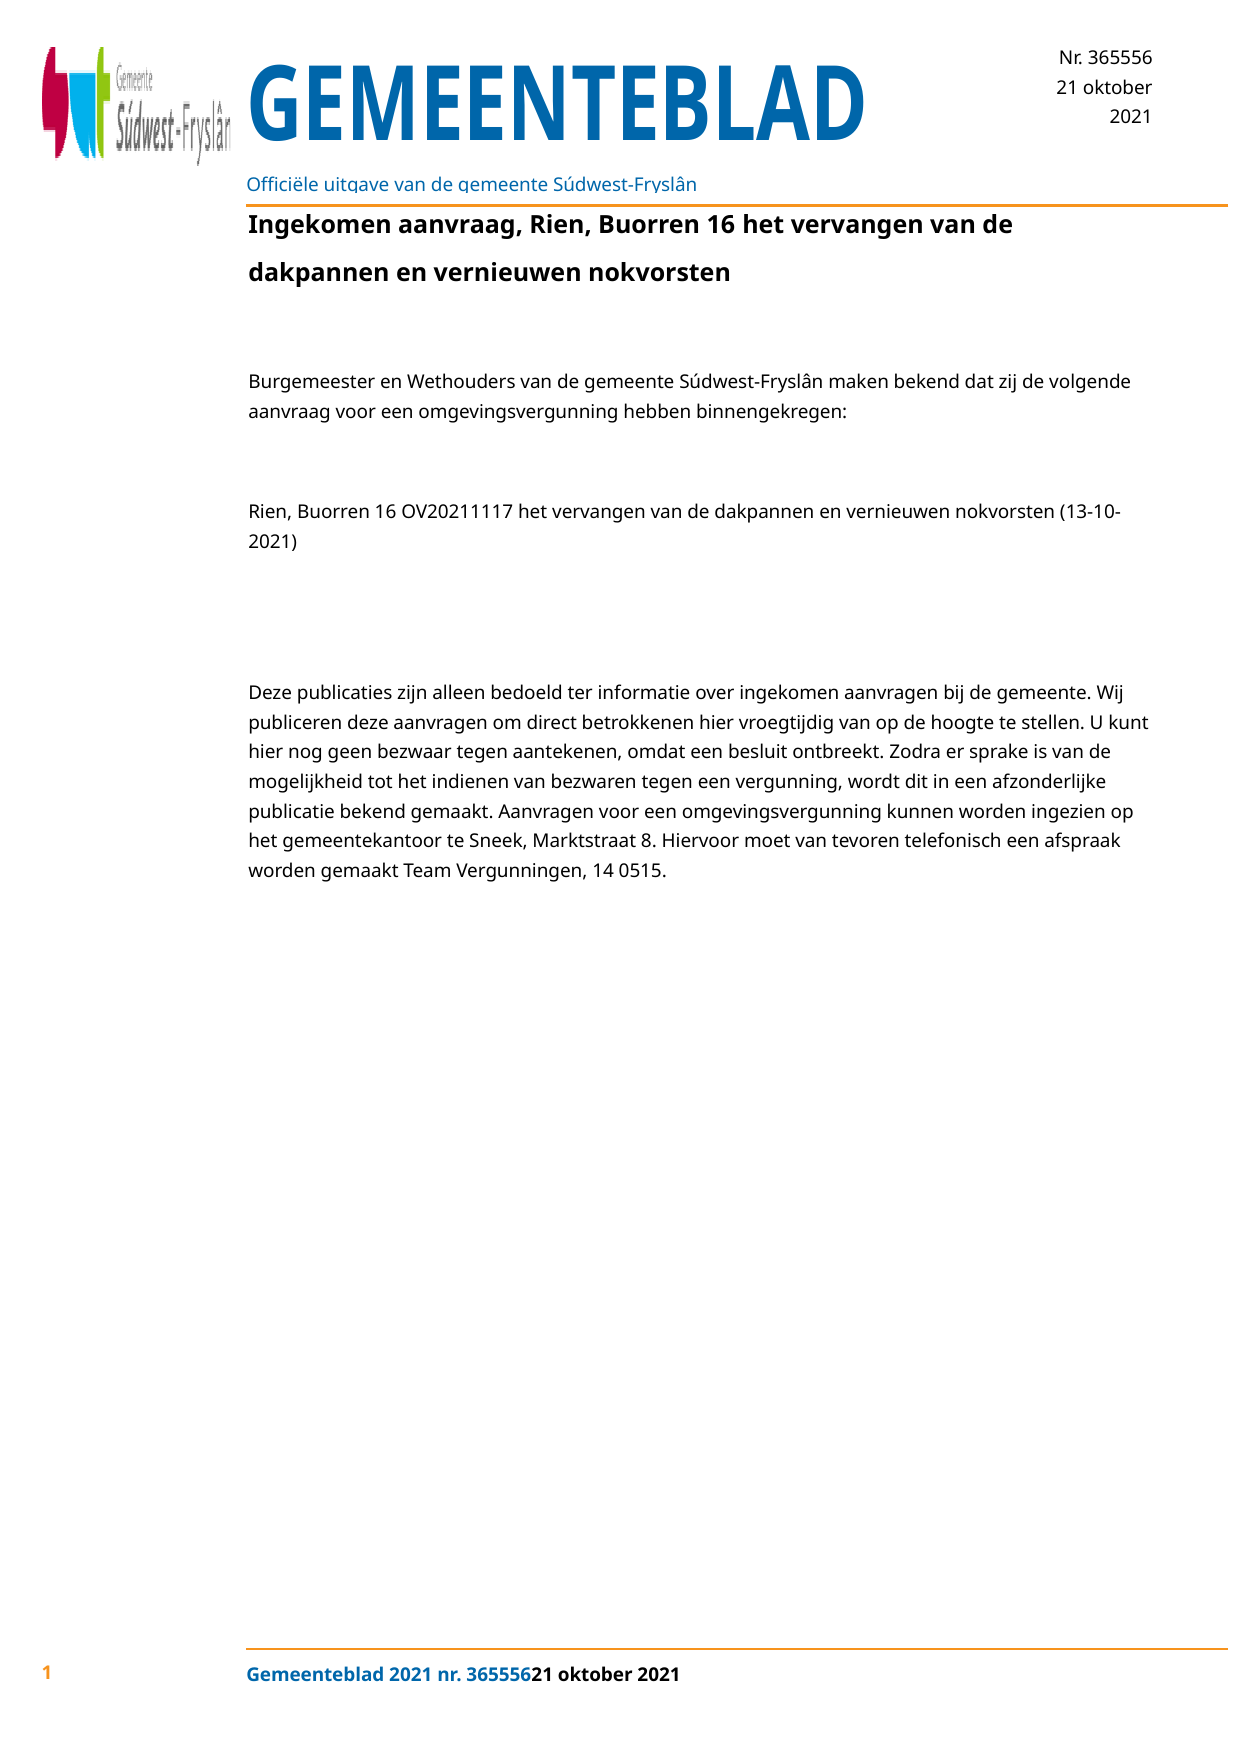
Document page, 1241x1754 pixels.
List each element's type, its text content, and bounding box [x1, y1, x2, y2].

text Ingekomen aanvraag, Rien, Buorren 16 het vervangen van de dakpannen en vernieuwen nokvorsten [248, 207, 1152, 288]
text Rien, Buorren 16 OV20211117 het vervangen van de dakpannen en vernieuwen nokvorsten (13-10-2021) [248, 499, 1152, 554]
picture [41, 47, 231, 172]
text Deze publicaties zijn alleen bedoeld ter informatie over ingekomen aanvragen bij de gemeente. Wij publiceren deze aanvragen om direct betrokkenen hier vroegtijdig van op de hoogte te stellen. U kunt hier nog geen bezwaar tegen aantekenen, omdat een besluit ontbreekt. Zodra er sprake is van de mogelijkheid tot het indienen van bezwaren tegen een vergunning, wordt dit in een afzonderlijke publicatie bekend gemaakt. Aanvragen voor een omgevingsvergunning kunnen worden ingezien op het gemeentekantoor te Sneek, Marktstraat 8. Hiervoor moet van tevoren telefonisch een afspraak worden gemaakt Team Vergunningen, 14 0515. [248, 679, 1152, 883]
text Burgemeester en Wethouders van de gemeente Súdwest-Fryslân maken bekend dat zij de volgende aanvraag voor een omgevingsvergunning hebben binnengekregen: [248, 368, 1152, 424]
